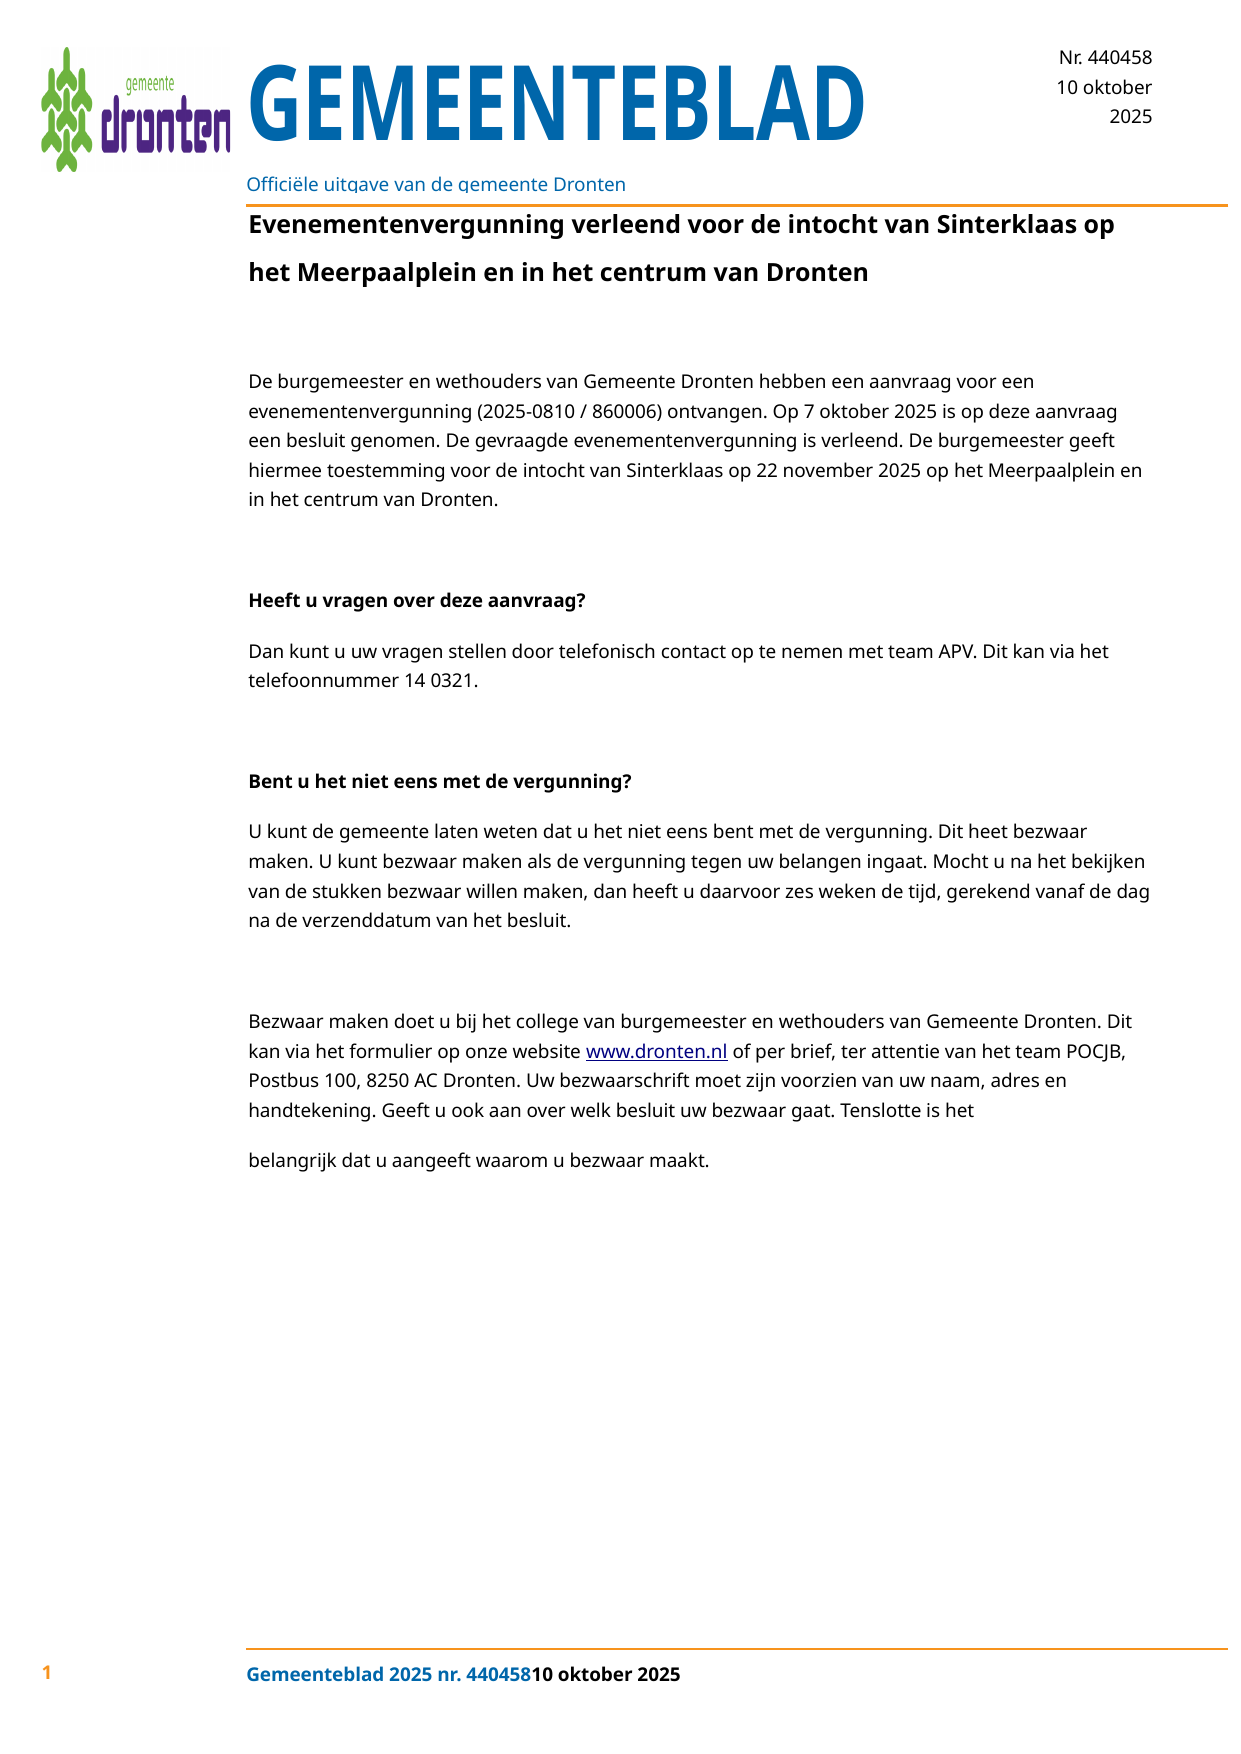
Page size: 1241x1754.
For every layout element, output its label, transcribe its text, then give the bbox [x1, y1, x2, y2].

text Heeft u vragen over deze aanvraag? [248, 587, 1152, 613]
text Bezwaar maken doet u bij het college van burgemeester en wethouders van Gemeente Dronten. Dit kan via het formulier op onze website www.dronten.nl of per brief, ter attentie van het team POCJB, Postbus 100, 8250 AC Dronten. Uw bezwaarschrift moet zijn voorzien van uw naam, adres en handtekening. Geeft u ook aan over welk besluit uw bezwaar gaat. Tenslotte is het [248, 1008, 1152, 1123]
text De burgemeester en wethouders van Gemeente Dronten hebben een aanvraag voor een evenementenvergunning (2025-0810 / 860006) ontvangen. Op 7 oktober 2025 is op deze aanvraag een besluit genomen. De gevraagde evenementenvergunning is verleend. De burgemeester geeft hiermee toestemming voor de intocht van Sinterklaas op 22 november 2025 op het Meerpaalplein en in het centrum van Dronten. [248, 368, 1152, 512]
text Evenementenvergunning verleend voor de intocht van Sinterklaas op het Meerpaalplein en in het centrum van Dronten [248, 207, 1152, 288]
text Bent u het niet eens met de vergunning? [248, 768, 1152, 794]
picture [41, 47, 231, 172]
text belangrijk dat u aangeeft waarom u bezwaar maakt. [248, 1147, 1152, 1173]
text U kunt de gemeente laten weten dat u het niet eens bent met de vergunning. Dit heet bezwaar maken. U kunt bezwaar maken als de vergunning tegen uw belangen ingaat. Mocht u na het bekijken van de stukken bezwaar willen maken, dan heeft u daarvoor zes weken de tijd, gerekend vanaf de dag na de verzenddatum van het besluit. [248, 819, 1152, 933]
text Dan kunt u uw vragen stellen door telefonisch contact op te nemen met team APV. Dit kan via het telefoonnummer 14 0321. [248, 638, 1152, 693]
